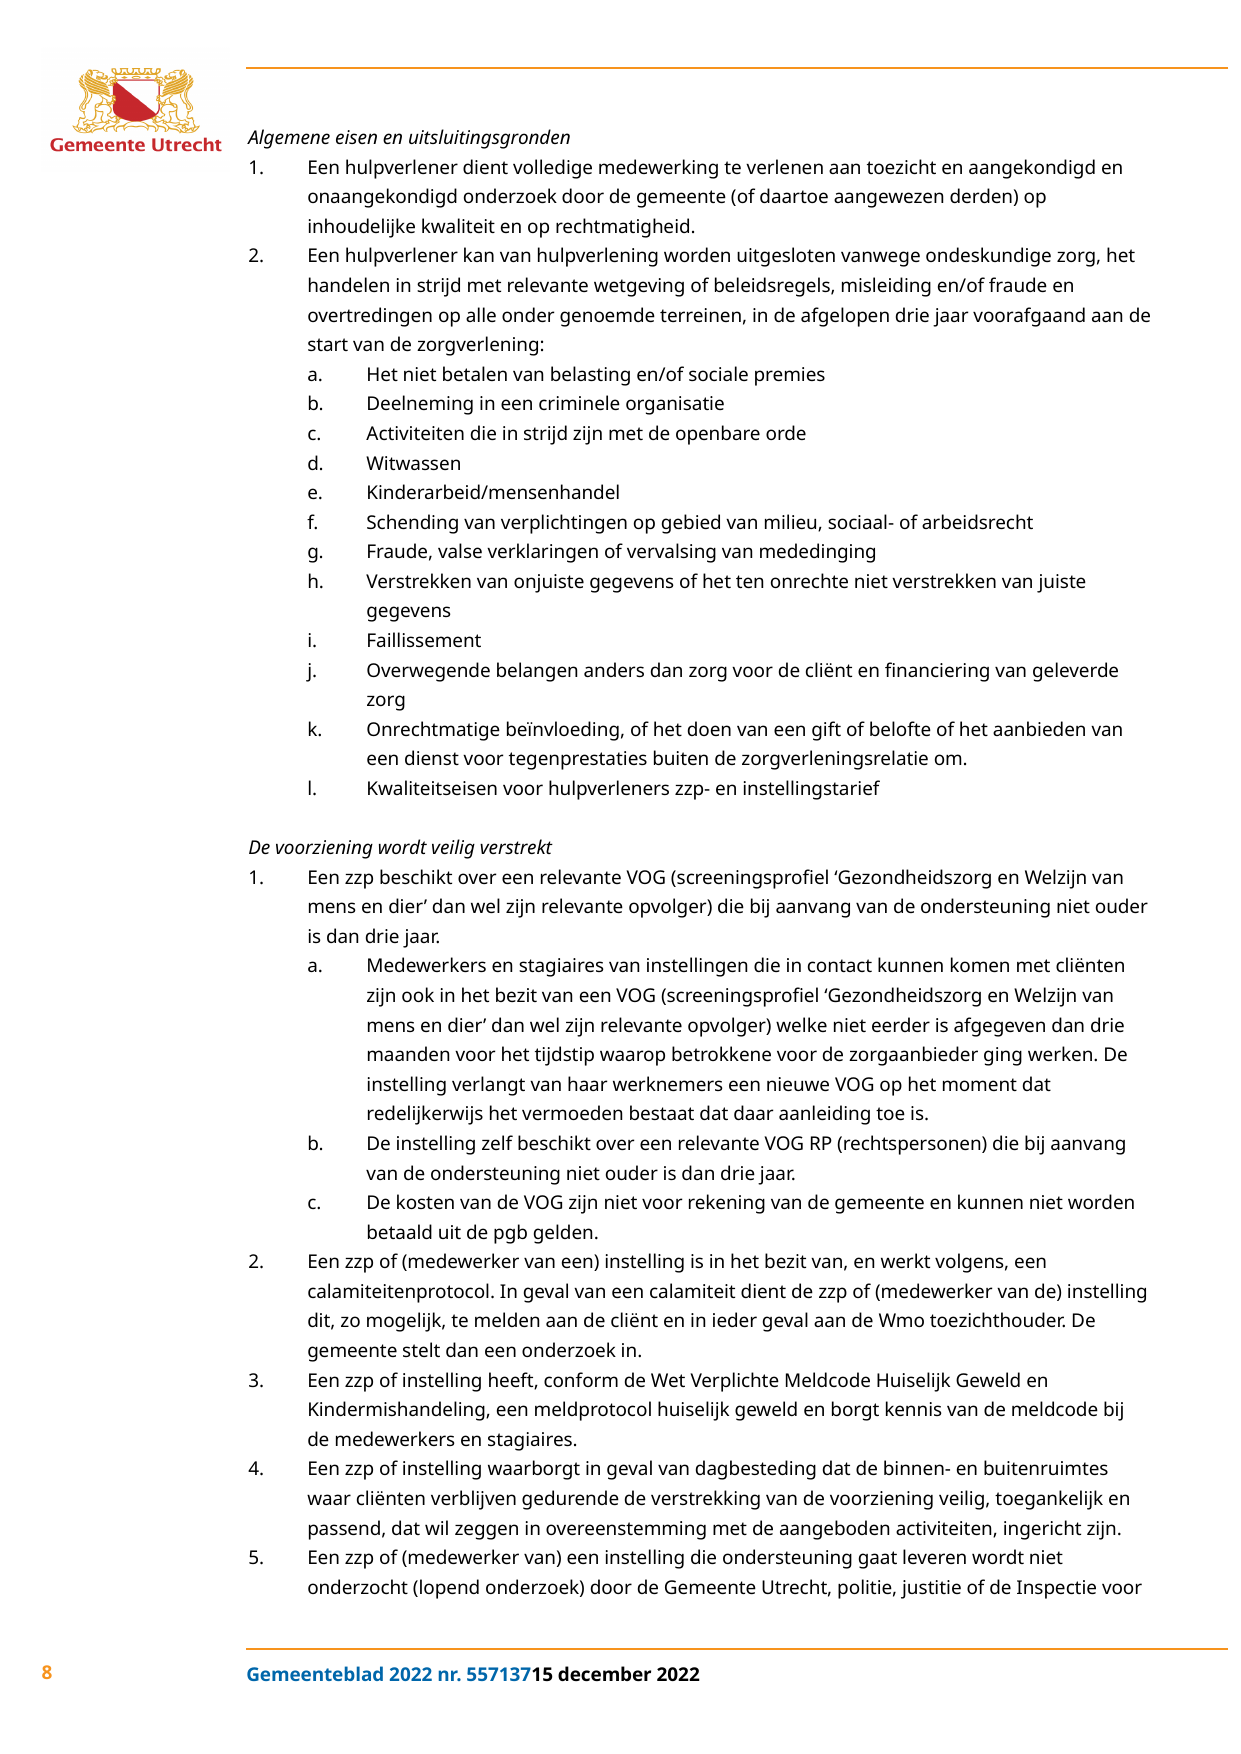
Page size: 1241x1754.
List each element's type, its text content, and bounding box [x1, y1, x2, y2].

list Activiteiten die in strijd zijn met de openbare orde [307, 420, 1152, 446]
list Een zzp of instelling heeft, conform de Wet Verplichte Meldcode Huiselijk Geweld en Kindermishandeling, een meldprotocol huiselijk geweld en borgt kennis van de meldcode bij de medewerkers en stagiaires. [248, 1367, 1152, 1452]
list Een zzp of (medewerker van) een instelling die ondersteuning gaat leveren wordt niet onderzocht (lopend onderzoek) door de Gemeente Utrecht, politie, justitie of de Inspectie voor [248, 1544, 1152, 1600]
list Medewerkers en stagiaires van instellingen die in contact kunnen komen met cliënten zijn ook in het bezit van een VOG (screeningsprofiel ‘Gezondheidszorg en Welzijn van mens en dier’ dan wel zijn relevante opvolger) welke niet eerder is afgegeven dan drie maanden voor het tijdstip waarop betrokkene voor de zorgaanbieder ging werken. De instelling verlangt van haar werknemers een nieuwe VOG op het moment dat redelijkerwijs het vermoeden bestaat dat daar aanleiding toe is. [307, 953, 1152, 1126]
list De instelling zelf beschikt over een relevante VOG RP (rechtspersonen) die bij aanvang van de ondersteuning niet ouder is dan drie jaar. [307, 1130, 1152, 1186]
list Een zzp of (medewerker van een) instelling is in het bezit van, en werkt volgens, een calamiteitenprotocol. In geval van een calamiteit dient de zzp of (medewerker van de) instelling dit, zo mogelijk, te melden aan de cliënt en in ieder geval aan de Wmo toezichthouder. De gemeente stelt dan een onderzoek in. [248, 1248, 1152, 1363]
list Kinderarbeid/mensenhandel [307, 479, 1152, 505]
list De kosten van de VOG zijn niet voor rekening van de gemeente en kunnen niet worden betaald uit de pgb gelden. [307, 1189, 1152, 1245]
text De voorziening wordt veilig verstrekt [248, 834, 1152, 860]
list Een zzp of instelling waarborgt in geval van dagbesteding dat de binnen- en buitenruimtes waar cliënten verblijven gedurende de verstrekking van de voorziening veilig, toegankelijk en passend, dat wil zeggen in overeenstemming met de aangeboden activiteiten, ingericht zijn. [248, 1456, 1152, 1541]
text Algemene eisen en uitsluitingsgronden [248, 124, 1152, 150]
list Witwassen [307, 450, 1152, 476]
list Onrechtmatige beïnvloeding, of het doen van een gift of belofte of het aanbieden van een dienst voor tegenprestaties buiten de zorgverleningsrelatie om. [307, 716, 1152, 771]
list Een hulpverlener kan van hulpverlening worden uitgesloten vanwege ondeskundige zorg, het handelen in strijd met relevante wetgeving of beleidsregels, misleiding en/of fraude en overtredingen op alle onder genoemde terreinen, in de afgelopen drie jaar voorafgaand aan de start van de zorgverlening: [248, 243, 1152, 357]
list Deelneming in een criminele organisatie [307, 391, 1152, 416]
list Overwegende belangen anders dan zorg voor de cliënt en financiering van geleverde zorg [307, 657, 1152, 712]
picture [41, 47, 231, 172]
list Faillissement [307, 627, 1152, 653]
list Een zzp beschikt over een relevante VOG (screeningsprofiel ‘Gezondheidszorg en Welzijn van mens en dier’ dan wel zijn relevante opvolger) die bij aanvang van de ondersteuning niet ouder is dan drie jaar. [248, 864, 1152, 949]
list Kwaliteitseisen voor hulpverleners zzp- en instellingstarief [307, 775, 1152, 801]
list Schending van verplichtingen op gebied van milieu, sociaal- of arbeidsrecht [307, 509, 1152, 535]
list Fraude, valse verklaringen of vervalsing van mededinging [307, 538, 1152, 564]
list Verstrekken van onjuiste gegevens of het ten onrechte niet verstrekken van juiste gegevens [307, 568, 1152, 623]
list Een hulpverlener dient volledige medewerking te verlenen aan toezicht en aangekondigd en onaangekondigd onderzoek door de gemeente (of daartoe aangewezen derden) op inhoudelijke kwaliteit en op rechtmatigheid. [248, 154, 1152, 239]
list Het niet betalen van belasting en/of sociale premies [307, 361, 1152, 387]
